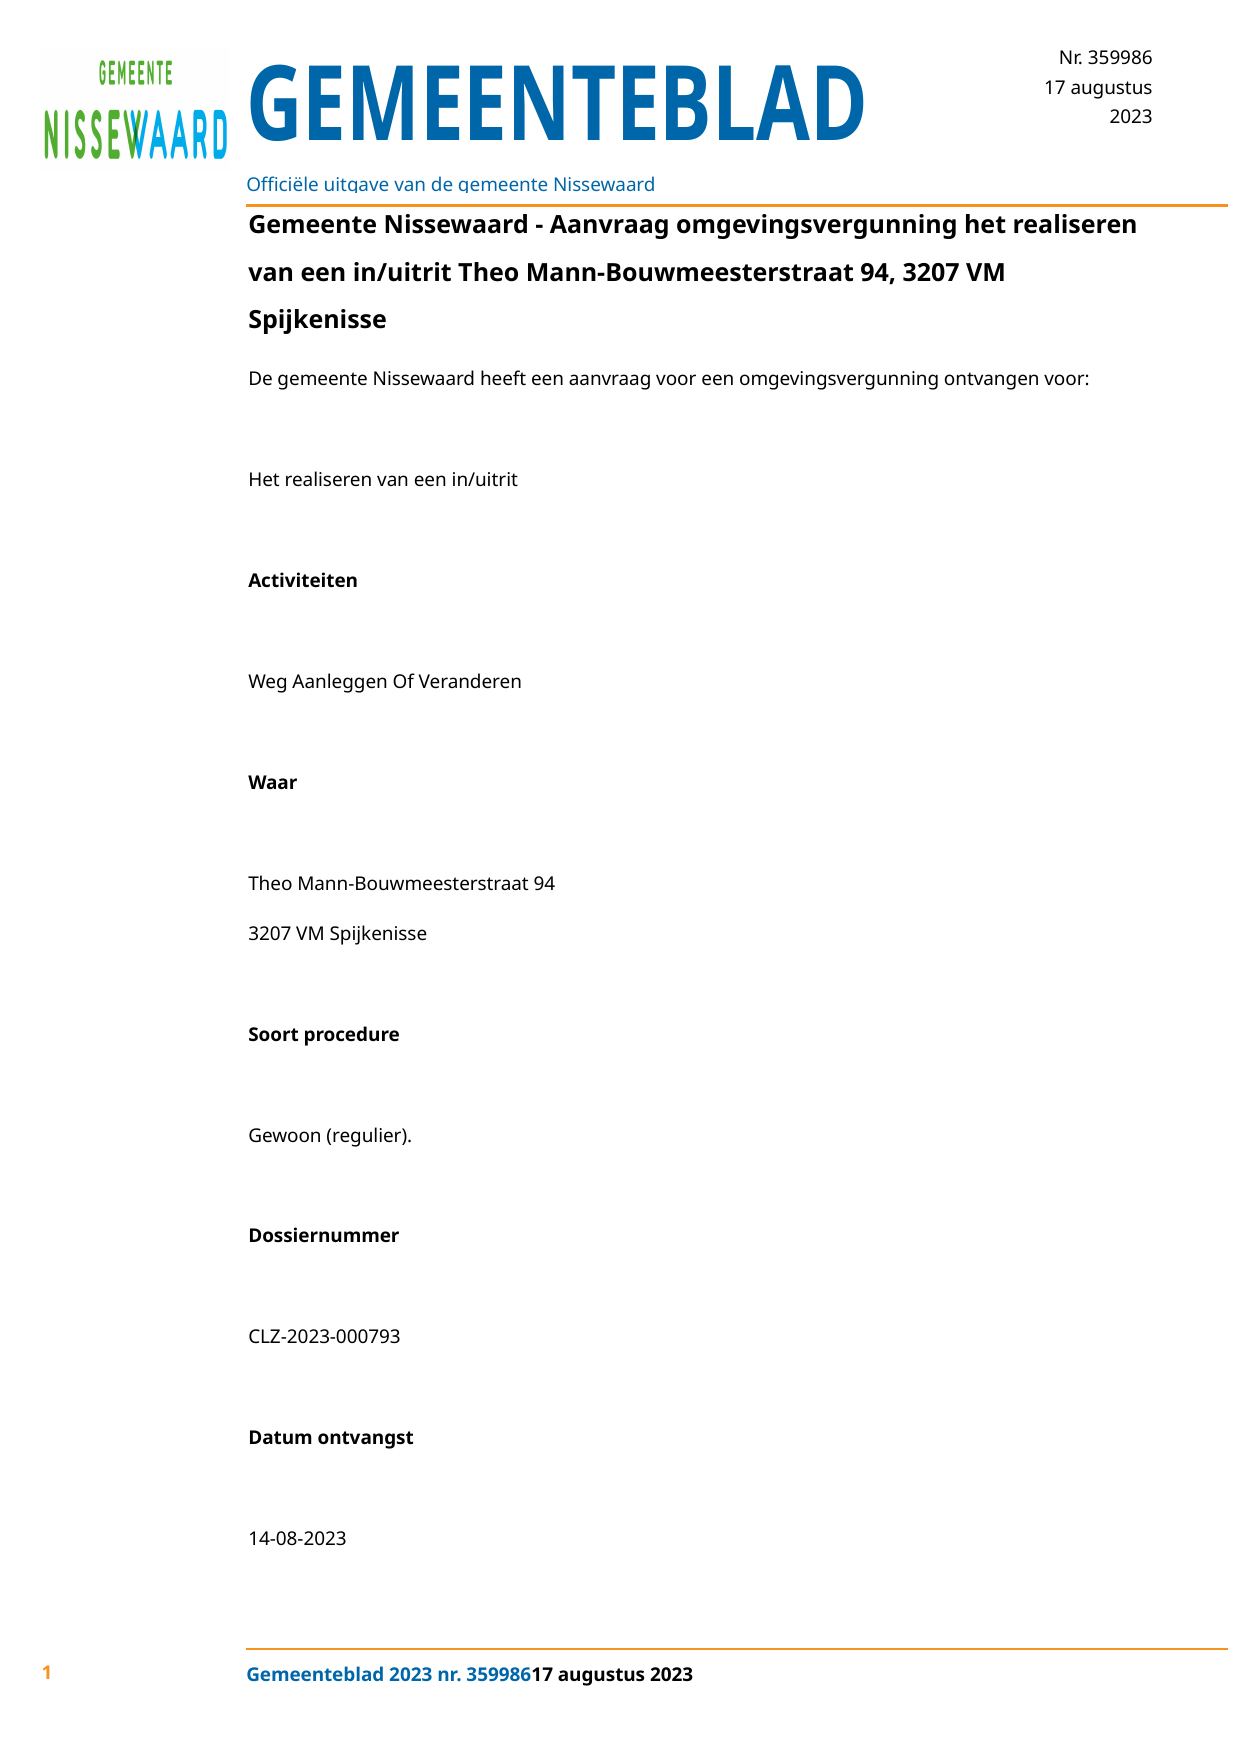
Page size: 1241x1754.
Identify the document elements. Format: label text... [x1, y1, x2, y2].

text Het realiseren van een in/uitrit [248, 466, 1152, 492]
text CLZ-2023-000793 [248, 1323, 1152, 1349]
text Activiteiten [248, 567, 1152, 593]
text Soort procedure [248, 1021, 1152, 1047]
text Dossiernummer [248, 1223, 1152, 1248]
text 14-08-2023 [248, 1525, 1152, 1551]
text Datum ontvangst [248, 1424, 1152, 1450]
text Theo Mann-Bouwmeesterstraat 94 [248, 870, 1152, 895]
picture [41, 47, 231, 172]
text Waar [248, 769, 1152, 794]
text Weg Aanleggen Of Veranderen [248, 668, 1152, 694]
text Gemeente Nissewaard - Aanvraag omgevingsvergunning het realiseren van een in/uitrit Theo Mann-Bouwmeesterstraat 94, 3207 VM Spijkenisse [248, 207, 1152, 336]
text Gewoon (regulier). [248, 1122, 1152, 1147]
text De gemeente Nissewaard heeft een aanvraag voor een omgevingsvergunning ontvangen voor: [248, 366, 1152, 391]
text 3207 VM Spijkenisse [248, 920, 1152, 946]
